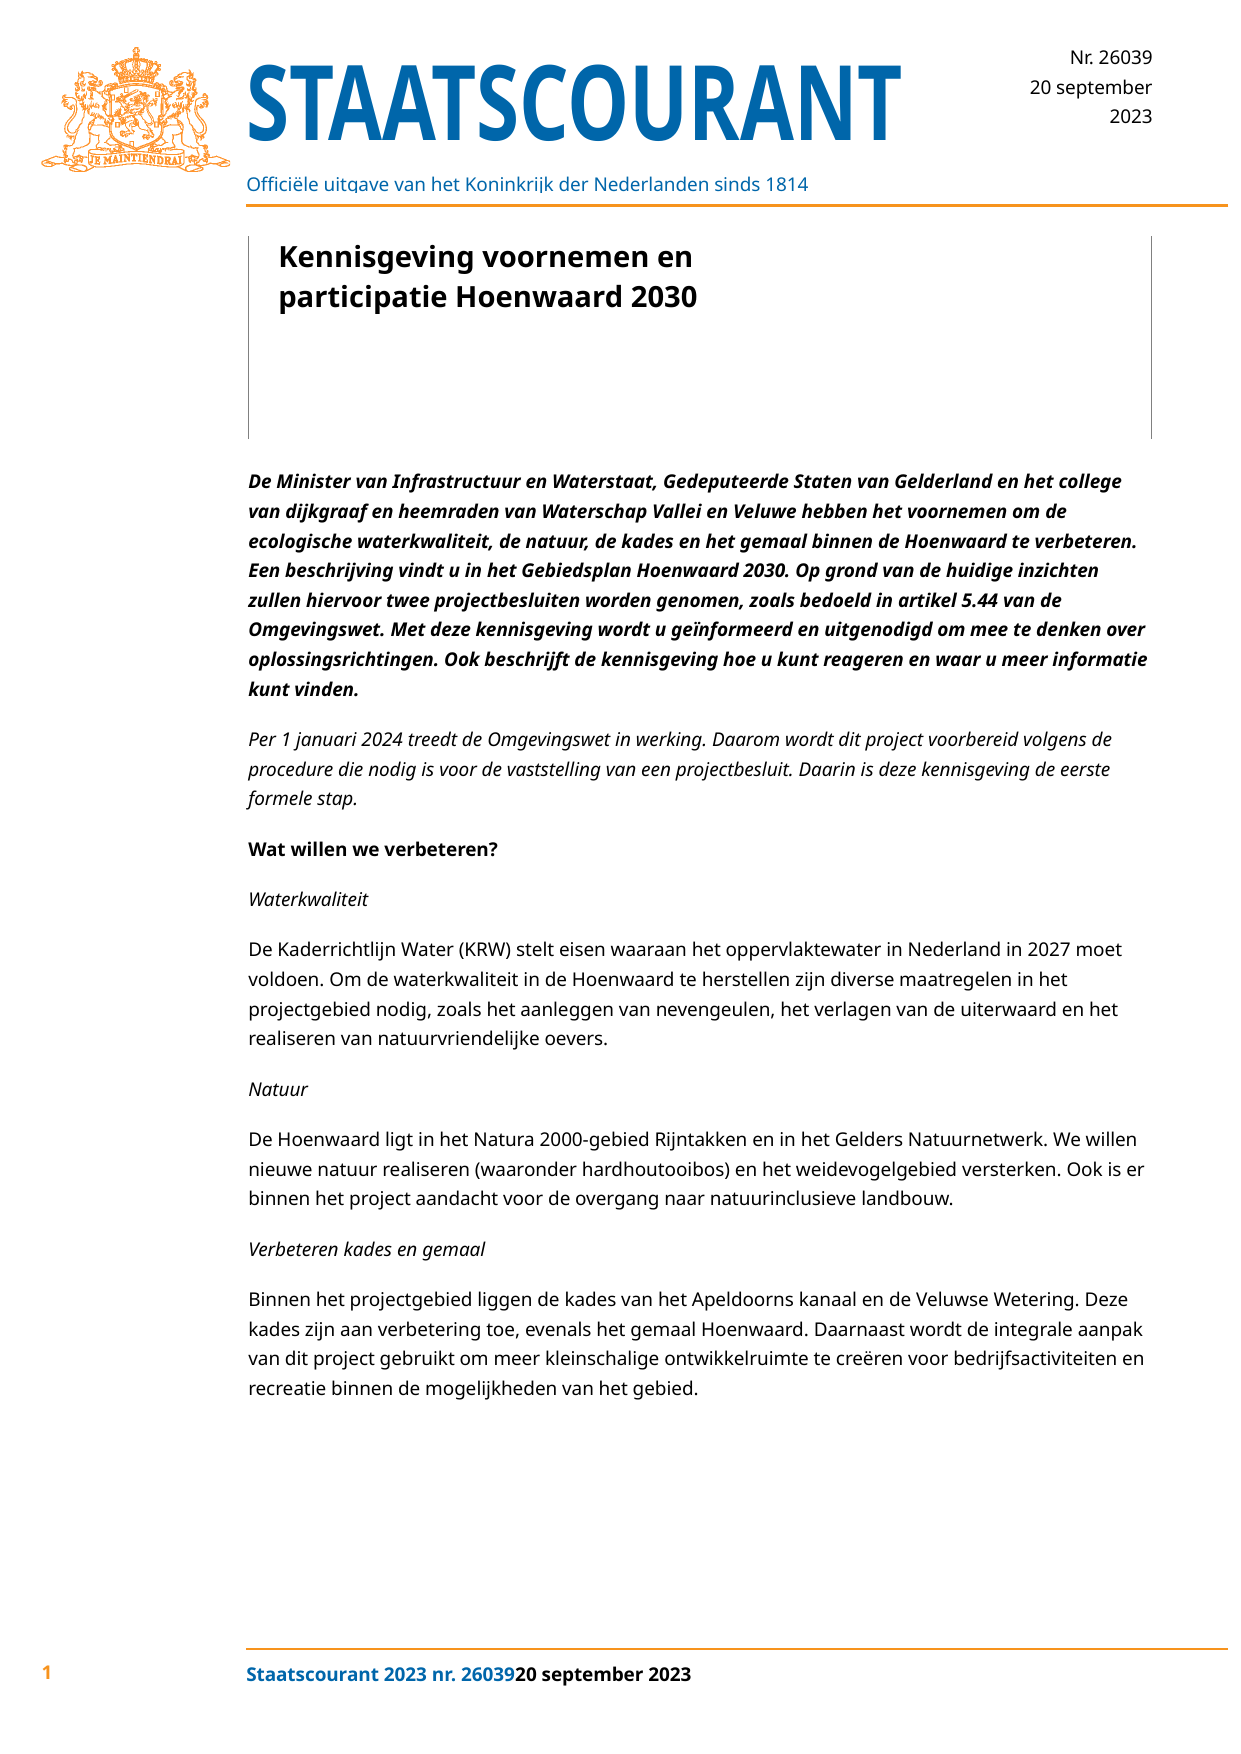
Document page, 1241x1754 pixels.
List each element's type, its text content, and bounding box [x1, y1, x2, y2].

text De Kaderrichtlijn Water (KRW) stelt eisen waaraan het oppervlaktewater in Nederland in 2027 moet voldoen. Om de waterkwaliteit in de Hoenwaard te herstellen zijn diverse maatregelen in het projectgebied nodig, zoals het aanleggen van nevengeulen, het verlagen van de uiterwaard en het realiseren van natuurvriendelijke oevers. [248, 937, 1152, 1051]
text Natuur [248, 1076, 1152, 1101]
text Per 1 januari 2024 treedt de Omgevingswet in werking. Daarom wordt dit project voorbereid volgens de procedure die nodig is voor de vaststelling van een projectbesluit. Daarin is deze kennisgeving de eerste formele stap. [248, 726, 1152, 811]
table_header [850, 414, 1151, 439]
table_header [1090, 236, 1151, 413]
text De Minister van Infrastructuur en Waterstaat, Gedeputeerde Staten van Gelderland en het college van dijkgraaf en heemraden van Waterschap Vallei en Veluwe hebben het voornemen om de ecologische waterkwaliteit, de natuur, de kades en het gemaal binnen de Hoenwaard te verbeteren. Een beschrijving vindt u in het Gebiedsplan Hoenwaard 2030. Op grond van de huidige inzichten zullen hiervoor twee projectbesluiten worden genomen, zoals bedoeld in artikel 5.44 van de Omgevingswet. Met deze kennisgeving wordt u geïnformeerd en uitgenodigd om mee te denken over oplossingsrichtingen. Ook beschrijft de kennisgeving hoe u kunt reageren en waar u meer informatie kunt vinden. [248, 469, 1152, 701]
text De Hoenwaard ligt in het Natura 2000-gebied Rijntakken en in het Gelders Natuurnetwerk. We willen nieuwe natuur realiseren (waaronder hardhoutooibos) en het weidevogelgebied versterken. Ook is er binnen het project aandacht voor de overgang naar natuurinclusieve landbouw. [248, 1126, 1152, 1211]
table_header Kennisgeving voornemen en participatie Hoenwaard 2030 [249, 236, 850, 439]
picture [912, 236, 1090, 414]
picture [41, 47, 231, 172]
table_header [850, 236, 912, 413]
text Verbeteren kades en gemaal [248, 1236, 1152, 1261]
text Waterkwaliteit [248, 886, 1152, 912]
text Binnen het projectgebied liggen de kades van het Apeldoorns kanaal en de Veluwse Wetering. Deze kades zijn aan verbetering toe, evenals het gemaal Hoenwaard. Daarnaast wordt de integrale aanpak van dit project gebruikt om meer kleinschalige ontwikkelruimte te creëren voor bedrijfsactiviteiten en recreatie binnen de mogelijkheden van het gebied. [248, 1286, 1152, 1401]
text Wat willen we verbeteren? [248, 836, 1152, 861]
